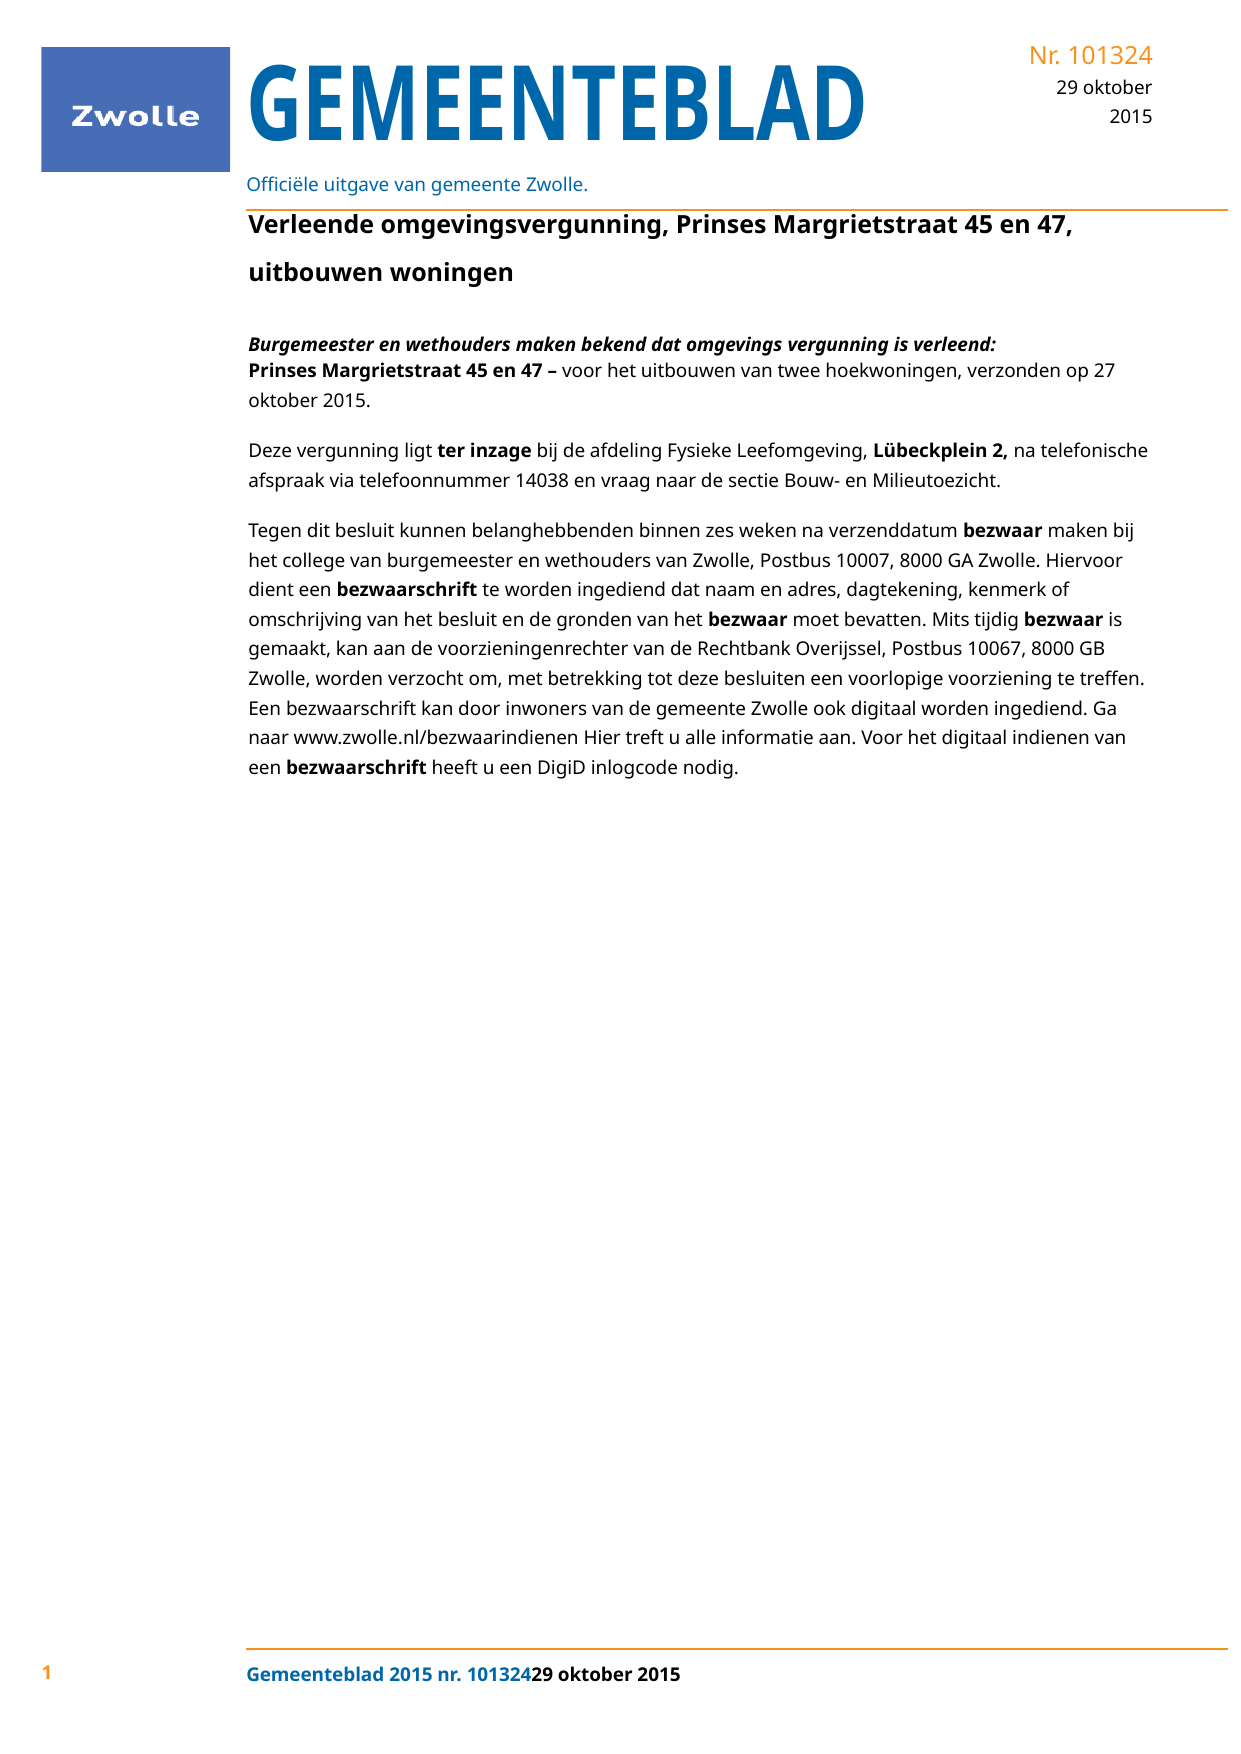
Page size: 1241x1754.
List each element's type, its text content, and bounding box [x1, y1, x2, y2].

text Verleende omgevingsvergunning, Prinses Margrietstraat 45 en 47, uitbouwen woningen [248, 211, 1152, 288]
text Burgemeester en wethouders maken bekend dat omgevings vergunning is verleend: [248, 331, 1152, 357]
picture [41, 47, 231, 172]
text Prinses Margrietstraat 45 en 47 – voor het uitbouwen van twee hoekwoningen, verzonden op 27 oktober 2015. [248, 357, 1152, 412]
text Deze vergunning ligt ter inzage bij de afdeling Fysieke Leefomgeving, Lübeckplein 2, na telefonische afspraak via telefoonnummer 14038 en vraag naar de sectie Bouw- en Milieutoezicht. [248, 437, 1152, 492]
text Tegen dit besluit kunnen belanghebbenden binnen zes weken na verzenddatum bezwaar maken bij het college van burgemeester en wethouders van Zwolle, Postbus 10007, 8000 GA Zwolle. Hiervoor dient een bezwaarschrift te worden ingediend dat naam en adres, dagtekening, kenmerk of omschrijving van het besluit en de gronden van het bezwaar moet bevatten. Mits tijdig bezwaar is gemaakt, kan aan de voorzieningenrechter van de Rechtbank Overijssel, Postbus 10067, 8000 GB Zwolle, worden verzocht om, met betrekking tot deze besluiten een voorlopige voorziening te treffen. Een bezwaarschrift kan door inwoners van de gemeente Zwolle ook digitaal worden ingediend. Ga naar www.zwolle.nl/bezwaarindienen Hier treft u alle informatie aan. Voor het digitaal indienen van een bezwaarschrift heeft u een DigiD inlogcode nodig. [248, 517, 1152, 779]
